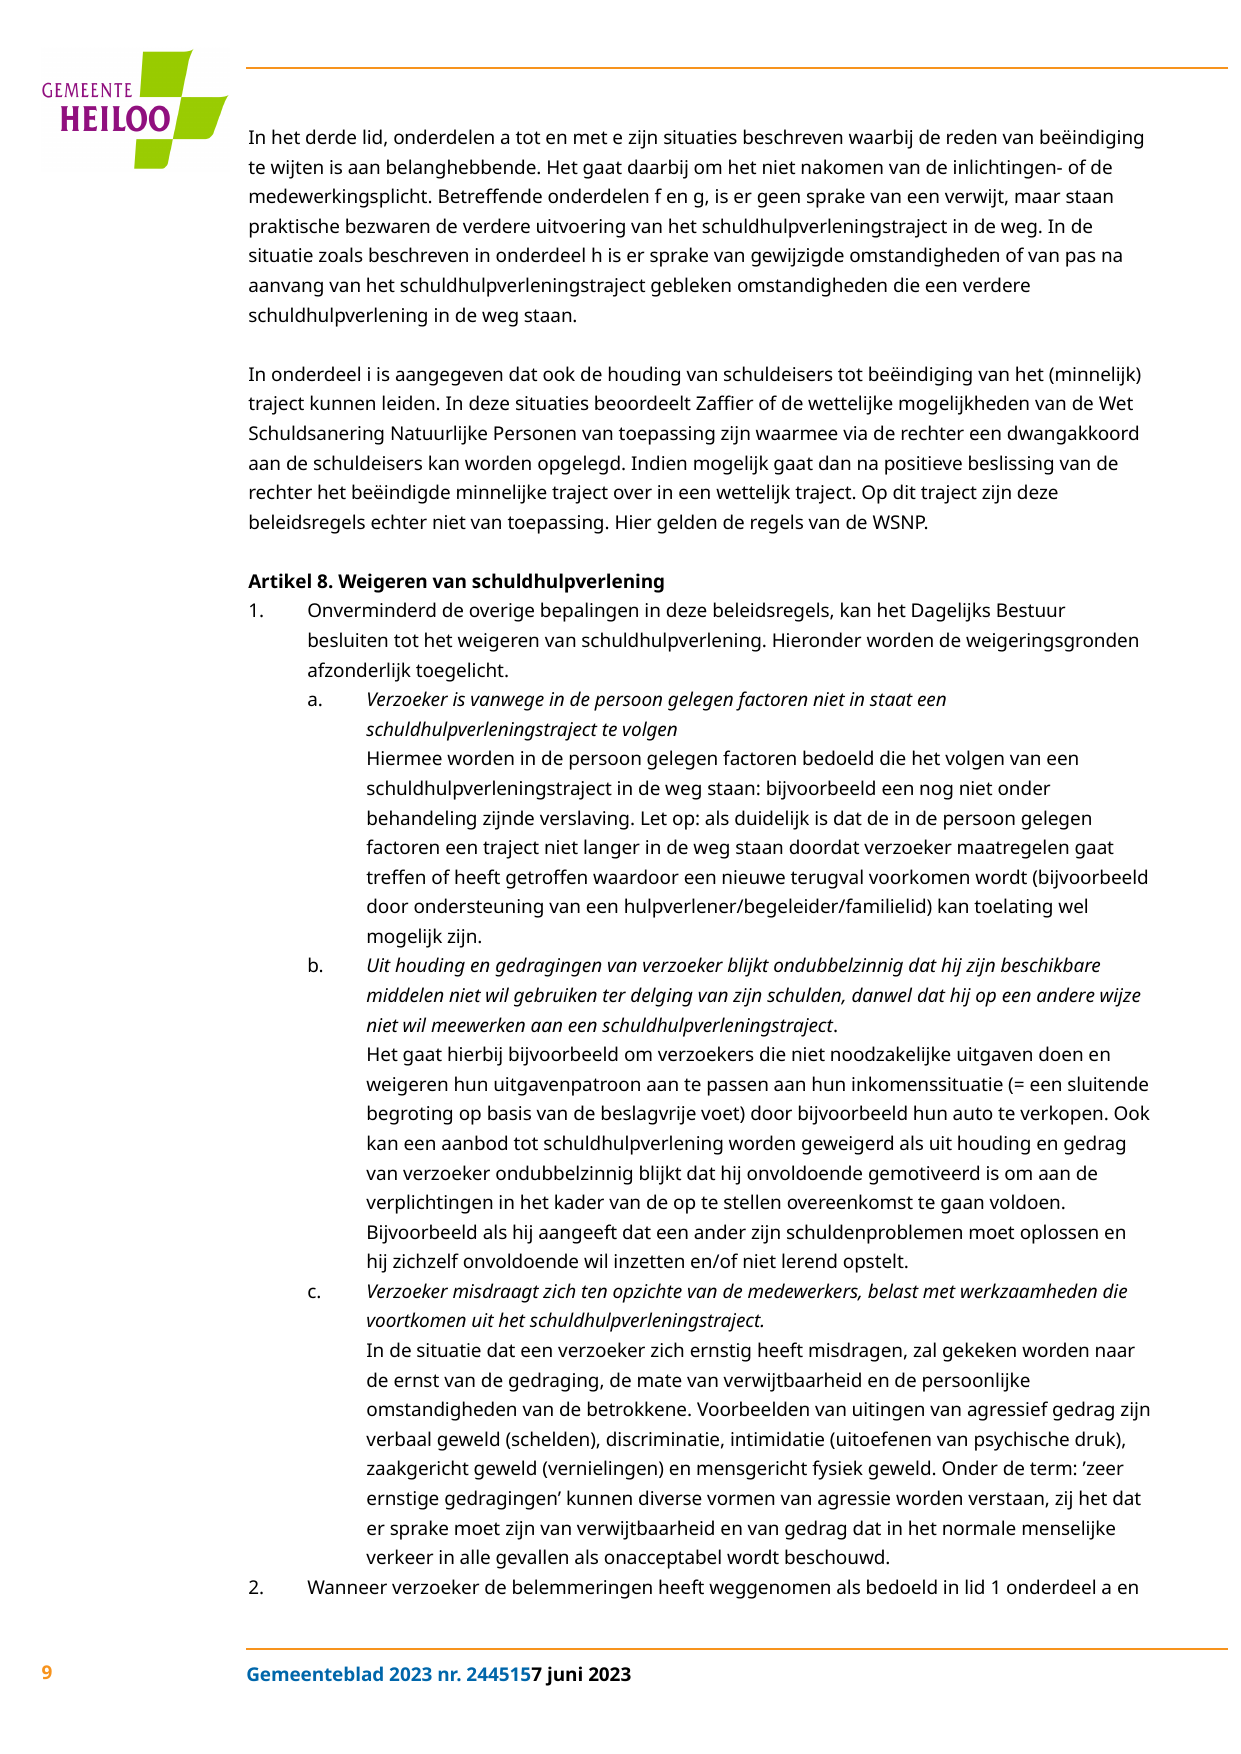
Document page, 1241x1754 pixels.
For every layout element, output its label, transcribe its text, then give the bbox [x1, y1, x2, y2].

list Wanneer verzoeker de belemmeringen heeft weggenomen als bedoeld in lid 1 onderdeel a en [248, 1574, 1152, 1600]
list Het gaat hierbij bijvoorbeeld om verzoekers die niet noodzakelijke uitgaven doen en weigeren hun uitgavenpatroon aan te passen aan hun inkomenssituatie (= een sluitende begroting op basis van de beslagvrije voet) door bijvoorbeeld hun auto te verkopen. Ook kan een aanbod tot schuldhulpverlening worden geweigerd als uit houding en gedrag van verzoeker ondubbelzinnig blijkt dat hij onvoldoende gemotiveerd is om aan de verplichtingen in het kader van de op te stellen overeenkomst te gaan voldoen. Bijvoorbeeld als hij aangeeft dat een ander zijn schuldenproblemen moet oplossen en hij zichzelf onvoldoende wil inzetten en/of niet lerend opstelt. [307, 1041, 1152, 1274]
picture [41, 47, 231, 172]
list Verzoeker is vanwege in de persoon gelegen factoren niet in staat een schuldhulpverleningstraject te volgen [307, 686, 1152, 742]
list Uit houding en gedragingen van verzoeker blijkt ondubbelzinnig dat hij zijn beschikbare middelen niet wil gebruiken ter delging van zijn schulden, danwel dat hij op een andere wijze niet wil meewerken aan een schuldhulpverleningstraject. [307, 953, 1152, 1038]
text In onderdeel i is aangegeven dat ook de houding van schuldeisers tot beëindiging van het (minnelijk) traject kunnen leiden. In deze situaties beoordeelt Zaffier of de wettelijke mogelijkheden van de Wet Schuldsanering Natuurlijke Personen van toepassing zijn waarmee via de rechter een dwangakkoord aan de schuldeisers kan worden opgelegd. Indien mogelijk gaat dan na positieve beslissing van de rechter het beëindigde minnelijke traject over in een wettelijk traject. Op dit traject zijn deze beleidsregels echter niet van toepassing. Hier gelden de regels van de WSNP. [248, 361, 1152, 535]
text In het derde lid, onderdelen a tot en met e zijn situaties beschreven waarbij de reden van beëindiging te wijten is aan belanghebbende. Het gaat daarbij om het niet nakomen van de inlichtingen- of de medewerkingsplicht. Betreffende onderdelen f en g, is er geen sprake van een verwijt, maar staan praktische bezwaren de verdere uitvoering van het schuldhulpverleningstraject in de weg. In de situatie zoals beschreven in onderdeel h is er sprake van gewijzigde omstandigheden of van pas na aanvang van het schuldhulpverleningstraject gebleken omstandigheden die een verdere schuldhulpverlening in de weg staan. [248, 124, 1152, 328]
list Onverminderd de overige bepalingen in deze beleidsregels, kan het Dagelijks Bestuur besluiten tot het weigeren van schuldhulpverlening. Hieronder worden de weigeringsgronden afzonderlijk toegelicht. [248, 598, 1152, 683]
list Hiermee worden in de persoon gelegen factoren bedoeld die het volgen van een schuldhulpverleningstraject in de weg staan: bijvoorbeeld een nog niet onder behandeling zijnde verslaving. Let op: als duidelijk is dat de in de persoon gelegen factoren een traject niet langer in de weg staan doordat verzoeker maatregelen gaat treffen of heeft getroffen waardoor een nieuwe terugval voorkomen wordt (bijvoorbeeld door ondersteuning van een hulpverlener/begeleider/familielid) kan toelating wel mogelijk zijn. [307, 746, 1152, 949]
text Artikel 8. Weigeren van schuldhulpverlening [248, 568, 1152, 594]
list Verzoeker misdraagt zich ten opzichte van de medewerkers, belast met werkzaamheden die voortkomen uit het schuldhulpverleningstraject. [307, 1278, 1152, 1333]
list In de situatie dat een verzoeker zich ernstig heeft misdragen, zal gekeken worden naar de ernst van de gedraging, de mate van verwijtbaarheid en de persoonlijke omstandigheden van de betrokkene. Voorbeelden van uitingen van agressief gedrag zijn verbaal geweld (schelden), discriminatie, intimidatie (uitoefenen van psychische druk), zaakgericht geweld (vernielingen) en mensgericht fysiek geweld. Onder de term: ’zeer ernstige gedragingen’ kunnen diverse vormen van agressie worden verstaan, zij het dat er sprake moet zijn van verwijtbaarheid en van gedrag dat in het normale menselijke verkeer in alle gevallen als onacceptabel wordt beschouwd. [307, 1337, 1152, 1570]
